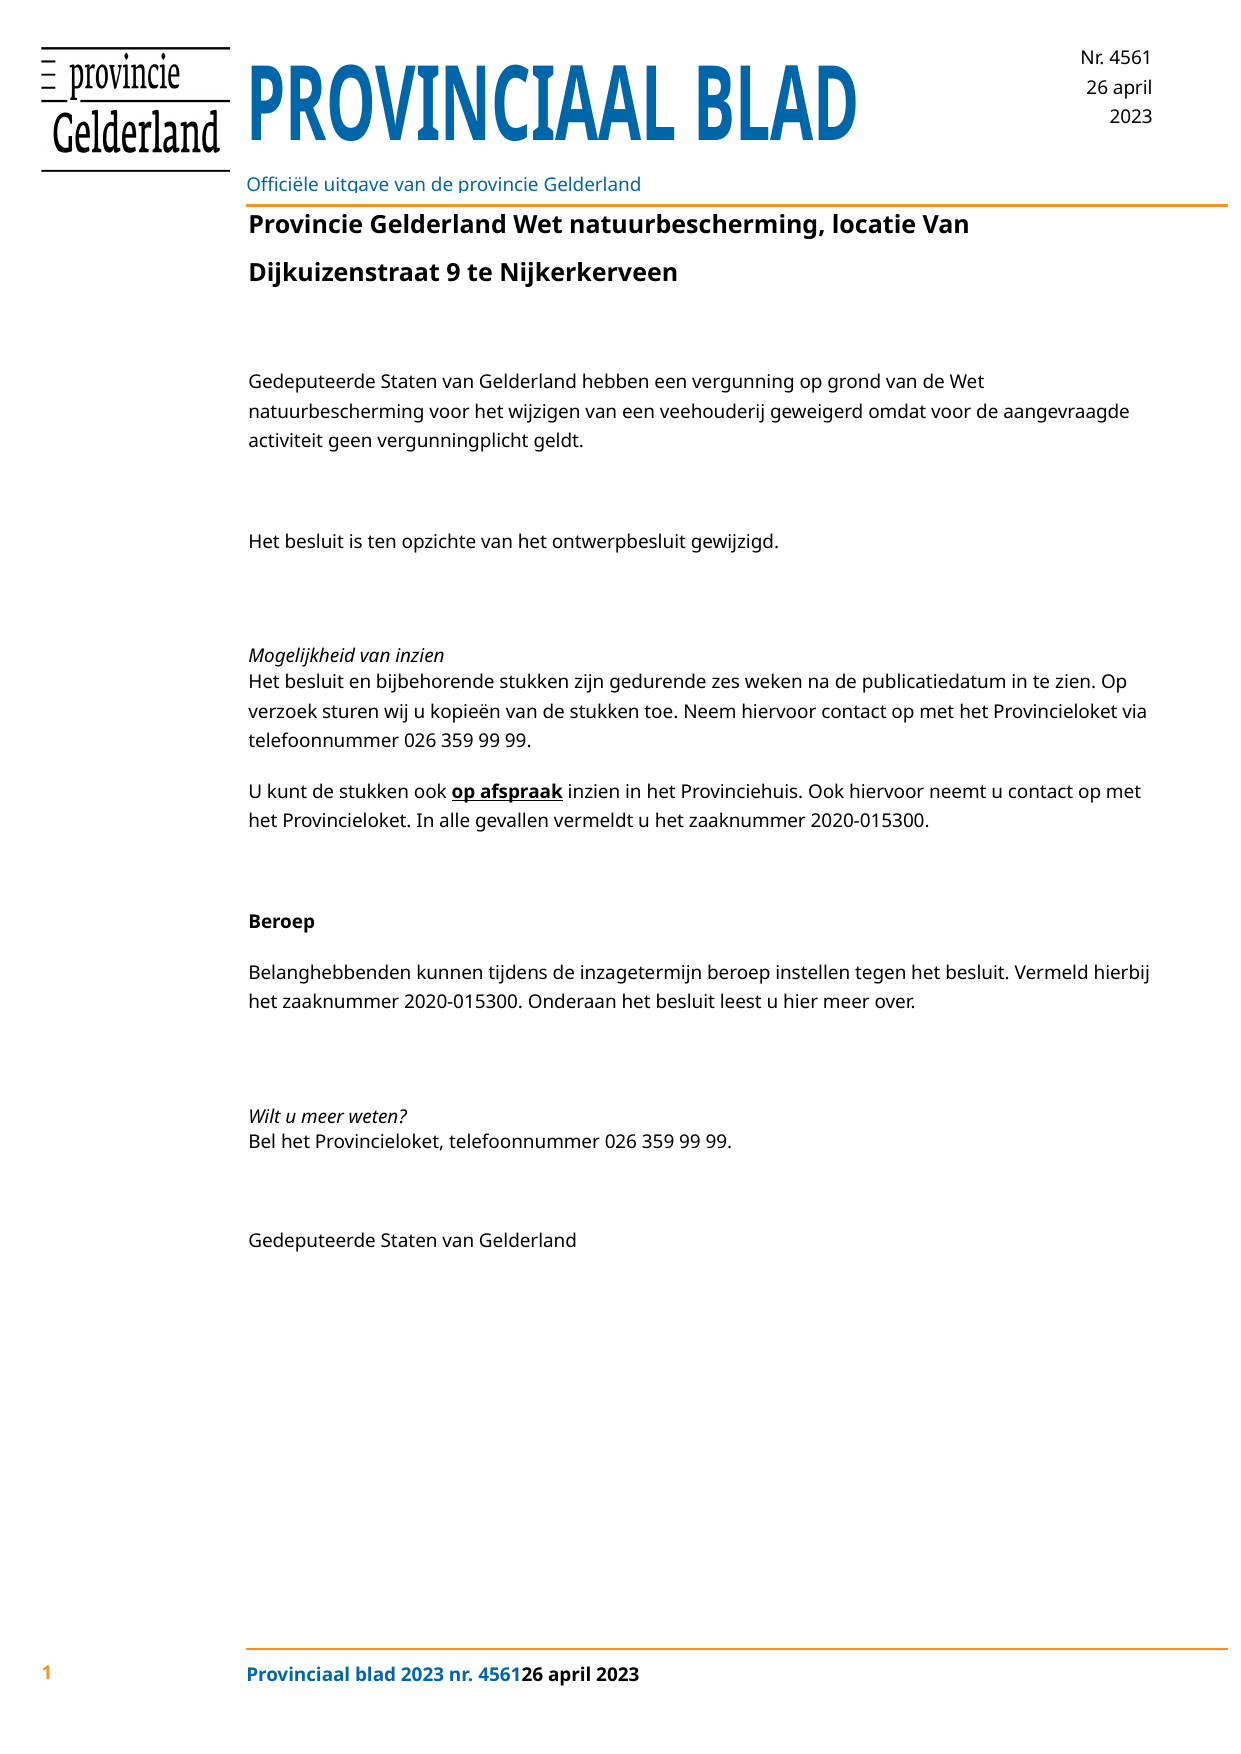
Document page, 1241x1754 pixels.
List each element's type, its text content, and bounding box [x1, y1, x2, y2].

text Bel het Provincieloket, telefoonnummer 026 359 99 99. [248, 1128, 1152, 1154]
text Belanghebbenden kunnen tijdens de inzagetermijn beroep instellen tegen het besluit. Vermeld hierbij het zaaknummer 2020-015300. Onderaan het besluit leest u hier meer over. [248, 959, 1152, 1014]
text U kunt de stukken ook op afspraak inzien in het Provinciehuis. Ook hiervoor neemt u contact op met het Provincieloket. In alle gevallen vermeldt u het zaaknummer 2020-015300. [248, 778, 1152, 833]
text Provincie Gelderland Wet natuurbescherming, locatie Van Dijkuizenstraat 9 te Nijkerkerveen [248, 207, 1152, 288]
text Beroep [248, 908, 1152, 934]
text Gedeputeerde Staten van Gelderland [248, 1227, 1152, 1252]
text Het besluit en bijbehorende stukken zijn gedurende zes weken na de publicatiedatum in te zien. Op verzoek sturen wij u kopieën van de stukken toe. Neem hiervoor contact op met het Provincieloket via telefoonnummer 026 359 99 99. [248, 668, 1152, 753]
text Gedeputeerde Staten van Gelderland hebben een vergunning op grond van de Wet natuurbescherming voor het wijzigen van een veehouderij geweigerd omdat voor de aangevraagde activiteit geen vergunningplicht geldt. [248, 368, 1152, 453]
text Mogelijkheid van inzien [248, 643, 1152, 668]
picture [41, 47, 231, 172]
text Wilt u meer weten? [248, 1103, 1152, 1128]
text Het besluit is ten opzichte van het ontwerpbesluit gewijzigd. [248, 528, 1152, 554]
